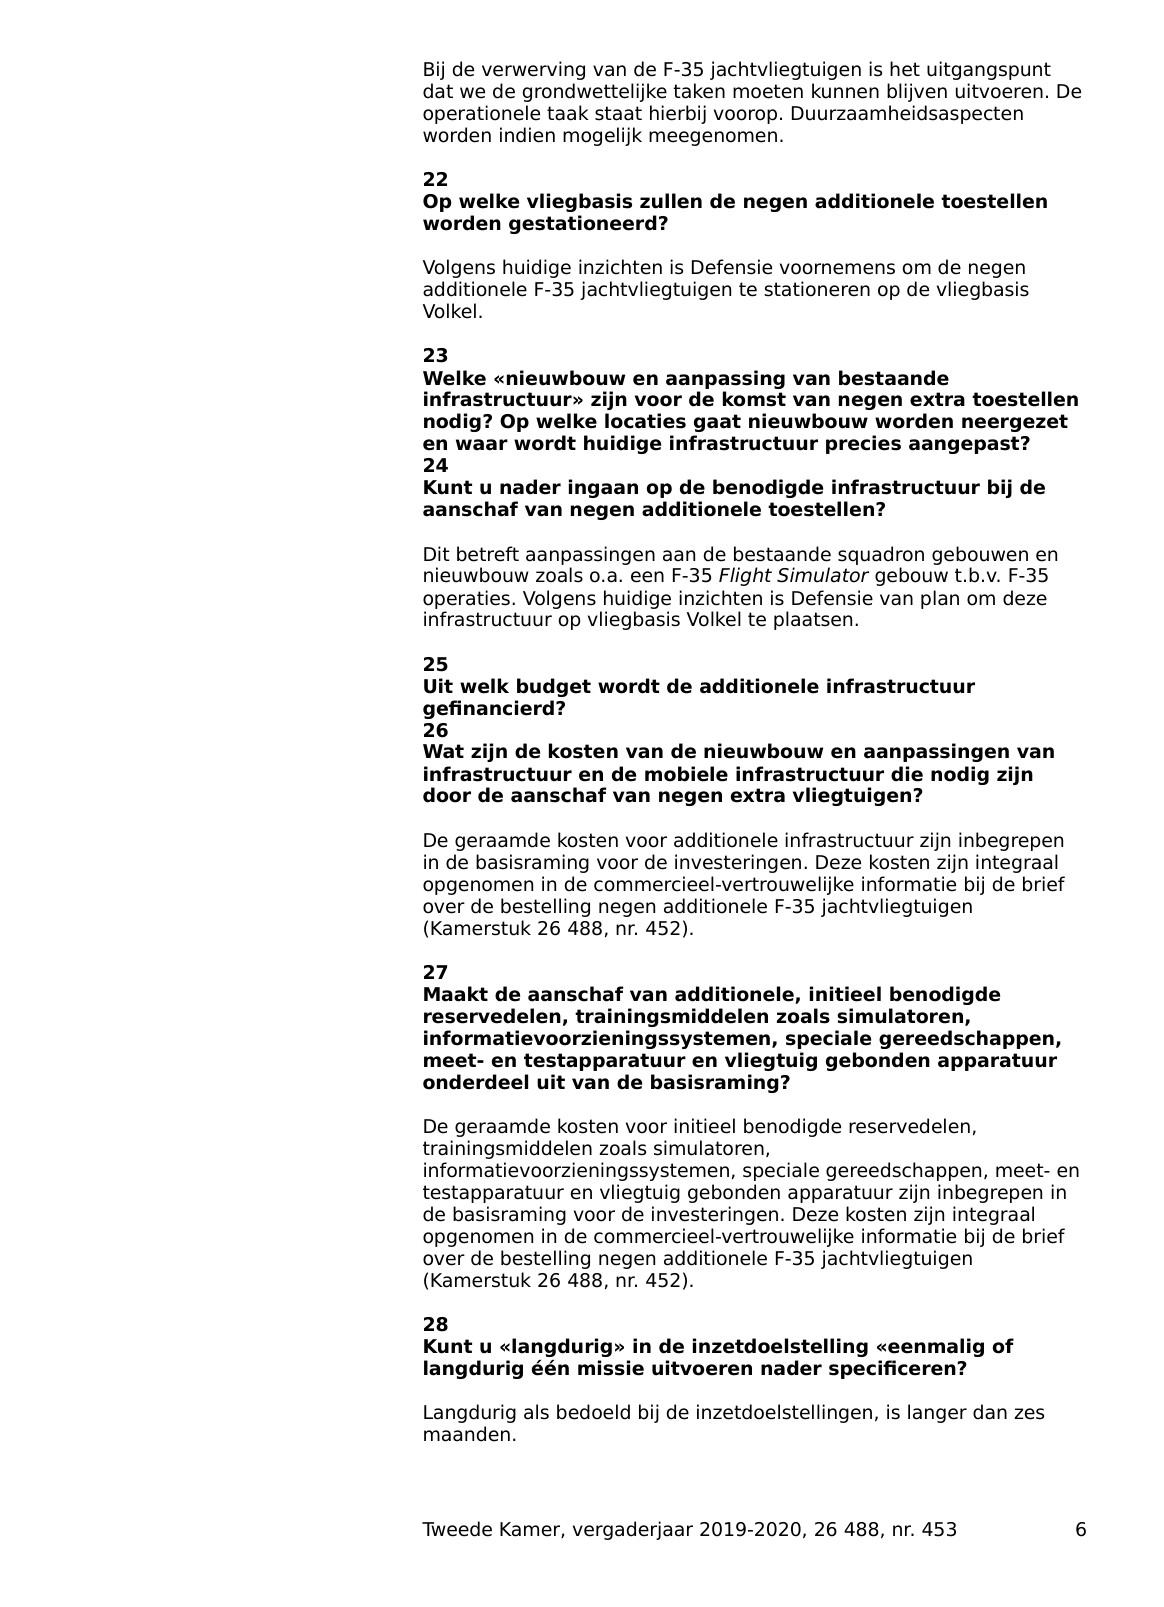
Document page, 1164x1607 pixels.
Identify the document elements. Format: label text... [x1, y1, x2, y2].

text 24 [422, 455, 1087, 477]
text Wat zijn de kosten van de nieuwbouw en aanpassingen van infrastructuur en de mobiele infrastructuur die nodig zijn door de aanschaf van negen extra vliegtuigen? [422, 741, 1087, 807]
text 27 [422, 962, 1087, 984]
text 23 [422, 345, 1087, 367]
text Bij de verwerving van de F-35 jachtvliegtuigen is het uitgangspunt dat we de grondwettelijke taken moeten kunnen blijven uitvoeren. De operationele taak staat hierbij voorop. Duurzaamheidsaspecten worden indien mogelijk meegenomen. [422, 59, 1087, 147]
text Dit betreft aanpassingen aan de bestaande squadron gebouwen en nieuwbouw zoals o.a. een F-35 Flight Simulator gebouw t.b.v. F-35 operaties. Volgens huidige inzichten is Defensie van plan om deze infrastructuur op vliegbasis Volkel te plaatsen. [422, 543, 1087, 631]
text 28 [422, 1314, 1087, 1336]
text De geraamde kosten voor initieel benodigde reservedelen, trainingsmiddelen zoals simulatoren, informatievoorzieningssystemen, speciale gereedschappen, meet- en testapparatuur en vliegtuig gebonden apparatuur zijn inbegrepen in de basisraming voor de investeringen. Deze kosten zijn integraal opgenomen in de commercieel-vertrouwelijke informatie bij de brief over de bestelling negen additionele F-35 jachtvliegtuigen (Kamerstuk 26 488, nr. 452). [422, 1116, 1087, 1292]
text Welke «nieuwbouw en aanpassing van bestaande infrastructuur» zijn voor de komst van negen extra toestellen nodig? Op welke locaties gaat nieuwbouw worden neergezet en waar wordt huidige infrastructuur precies aangepast? [422, 367, 1087, 455]
text Volgens huidige inzichten is Defensie voornemens om de negen additionele F-35 jachtvliegtuigen te stationeren op de vliegbasis Volkel. [422, 257, 1087, 323]
text Uit welk budget wordt de additionele infrastructuur gefinancierd? [422, 676, 1087, 719]
text Maakt de aanschaf van additionele, initieel benodigde reservedelen, trainingsmiddelen zoals simulatoren, informatievoorzieningssystemen, speciale gereedschappen, meet- en testapparatuur en vliegtuig gebonden apparatuur onderdeel uit van de basisraming? [422, 984, 1087, 1093]
text 25 [422, 653, 1087, 676]
text Kunt u nader ingaan op de benodigde infrastructuur bij de aanschaf van negen additionele toestellen? [422, 477, 1087, 521]
text 22 [422, 169, 1087, 191]
text Langdurig als bedoeld bij de inzetdoelstellingen, is langer dan zes maanden. [422, 1402, 1087, 1446]
text De geraamde kosten voor additionele infrastructuur zijn inbegrepen in de basisraming voor de investeringen. Deze kosten zijn integraal opgenomen in de commercieel-vertrouwelijke informatie bij de brief over de bestelling negen additionele F-35 jachtvliegtuigen (Kamerstuk 26 488, nr. 452). [422, 829, 1087, 939]
text Kunt u «langdurig» in de inzetdoelstelling «eenmalig of langdurig één missie uitvoeren nader specificeren? [422, 1336, 1087, 1380]
text 26 [422, 719, 1087, 741]
text Op welke vliegbasis zullen de negen additionele toestellen worden gestationeerd? [422, 191, 1087, 235]
